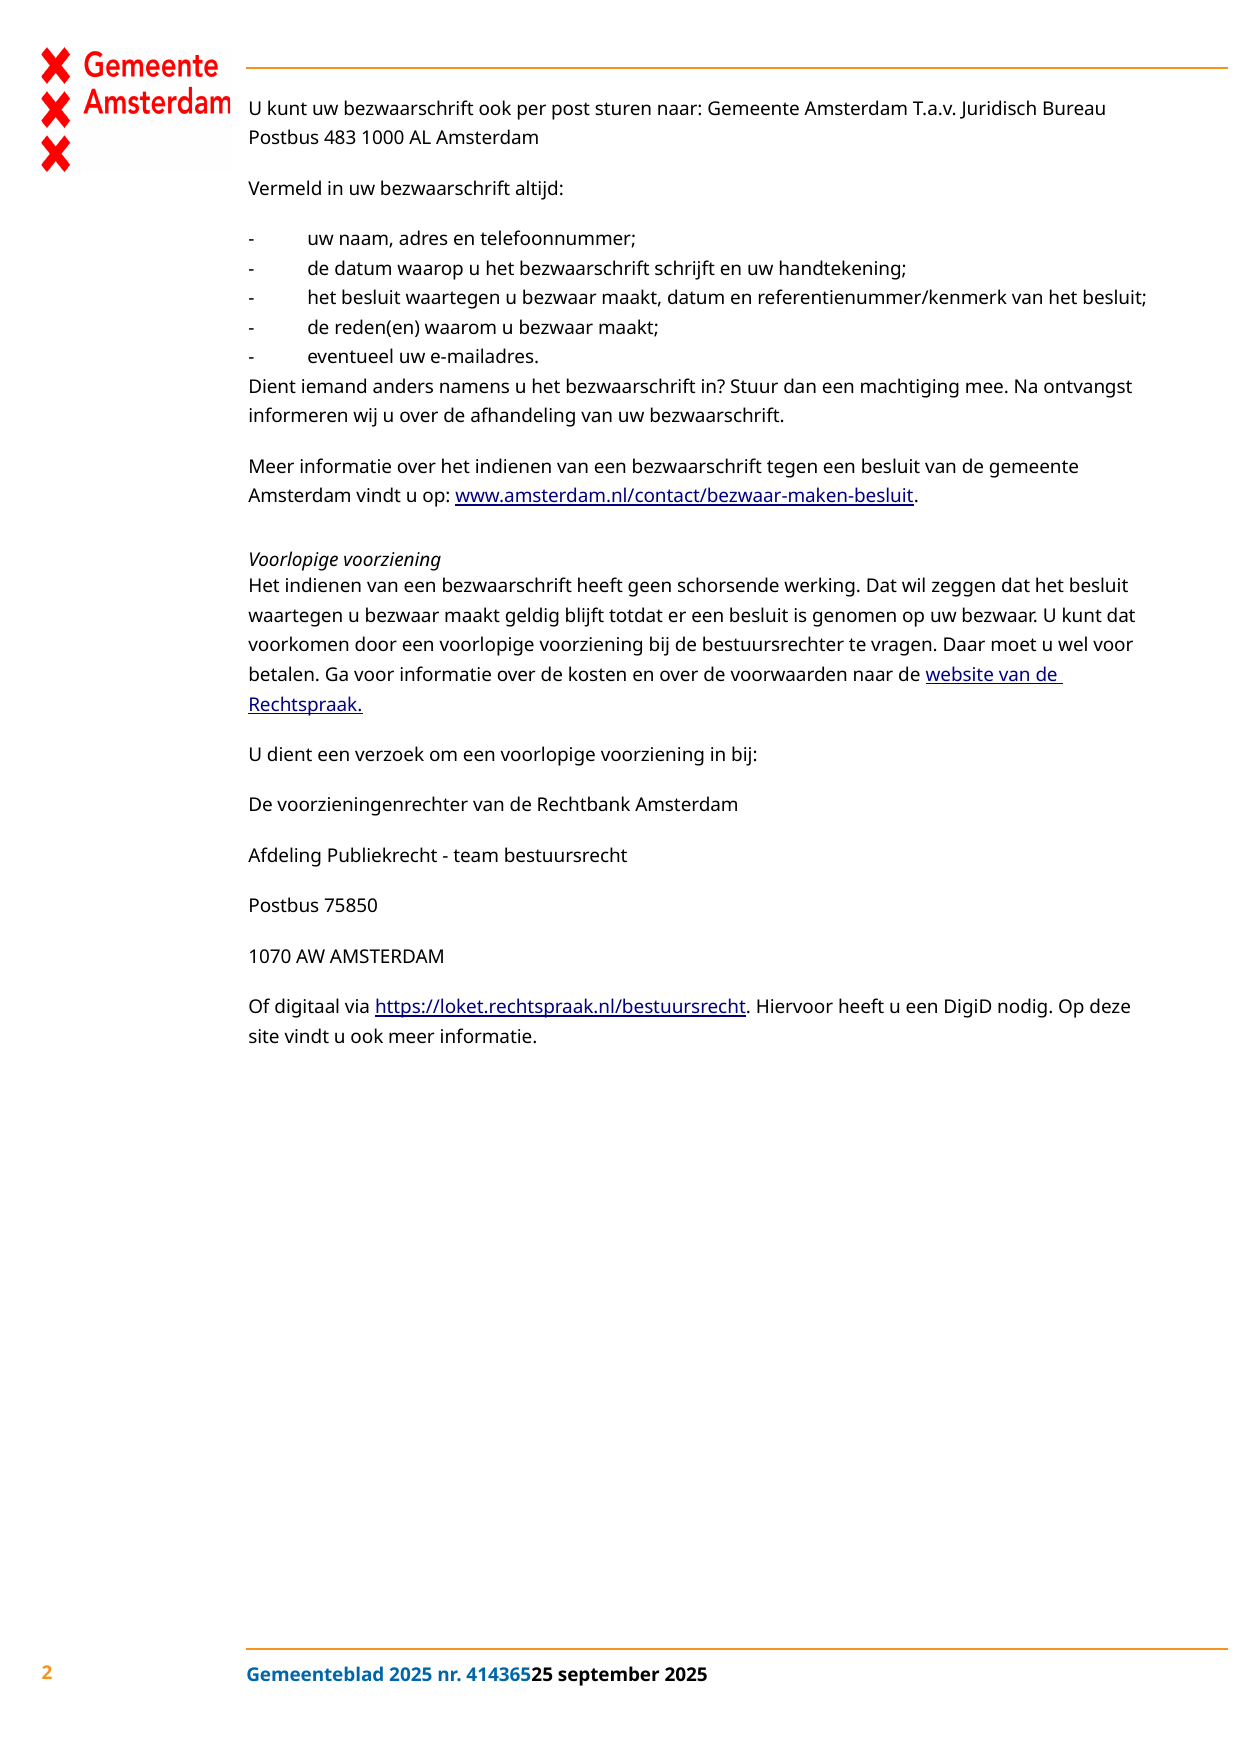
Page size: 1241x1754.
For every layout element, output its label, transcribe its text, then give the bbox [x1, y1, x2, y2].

text U dient een verzoek om een voorlopige voorziening in bij: [248, 741, 1152, 767]
text Dient iemand anders namens u het bezwaarschrift in? Stuur dan een machtiging mee. Na ontvangst informeren wij u over de afhandeling van uw bezwaarschrift. [248, 373, 1152, 428]
text Of digitaal via https://loket.rechtspraak.nl/bestuursrecht. Hiervoor heeft u een DigiD nodig. Op deze site vindt u ook meer informatie. [248, 993, 1152, 1048]
text U kunt uw bezwaarschrift ook per post sturen naar: Gemeente Amsterdam T.a.v. Juridisch Bureau Postbus 483 1000 AL Amsterdam [248, 95, 1152, 150]
list de datum waarop u het bezwaarschrift schrijft en uw handtekening; [248, 255, 1152, 281]
text Meer informatie over het indienen van een bezwaarschrift tegen een besluit van de gemeente Amsterdam vindt u op: www.amsterdam.nl/contact/bezwaar-maken-besluit. [248, 453, 1152, 508]
text Afdeling Publiekrecht - team bestuursrecht [248, 842, 1152, 868]
text Postbus 75850 [248, 892, 1152, 918]
list uw naam, adres en telefoonnummer; [248, 225, 1152, 251]
list de reden(en) waarom u bezwaar maakt; [248, 314, 1152, 340]
text 1070 AW AMSTERDAM [248, 943, 1152, 968]
text Vermeld in uw bezwaarschrift altijd: [248, 175, 1152, 201]
text Voorlopige voorziening [248, 547, 1152, 572]
text Het indienen van een bezwaarschrift heeft geen schorsende werking. Dat wil zeggen dat het besluit waartegen u bezwaar maakt geldig blijft totdat er een besluit is genomen op uw bezwaar. U kunt dat voorkomen door een voorlopige voorziening bij de bestuursrechter te vragen. Daar moet u wel voor betalen. Ga voor informatie over de kosten en over de voorwaarden naar de website van de Rechtspraak. [248, 572, 1152, 716]
list het besluit waartegen u bezwaar maakt, datum en referentienummer/kenmerk van het besluit; [248, 284, 1152, 310]
text De voorzieningenrechter van de Rechtbank Amsterdam [248, 792, 1152, 817]
picture [41, 47, 231, 172]
list eventueel uw e-mailadres. [248, 343, 1152, 369]
